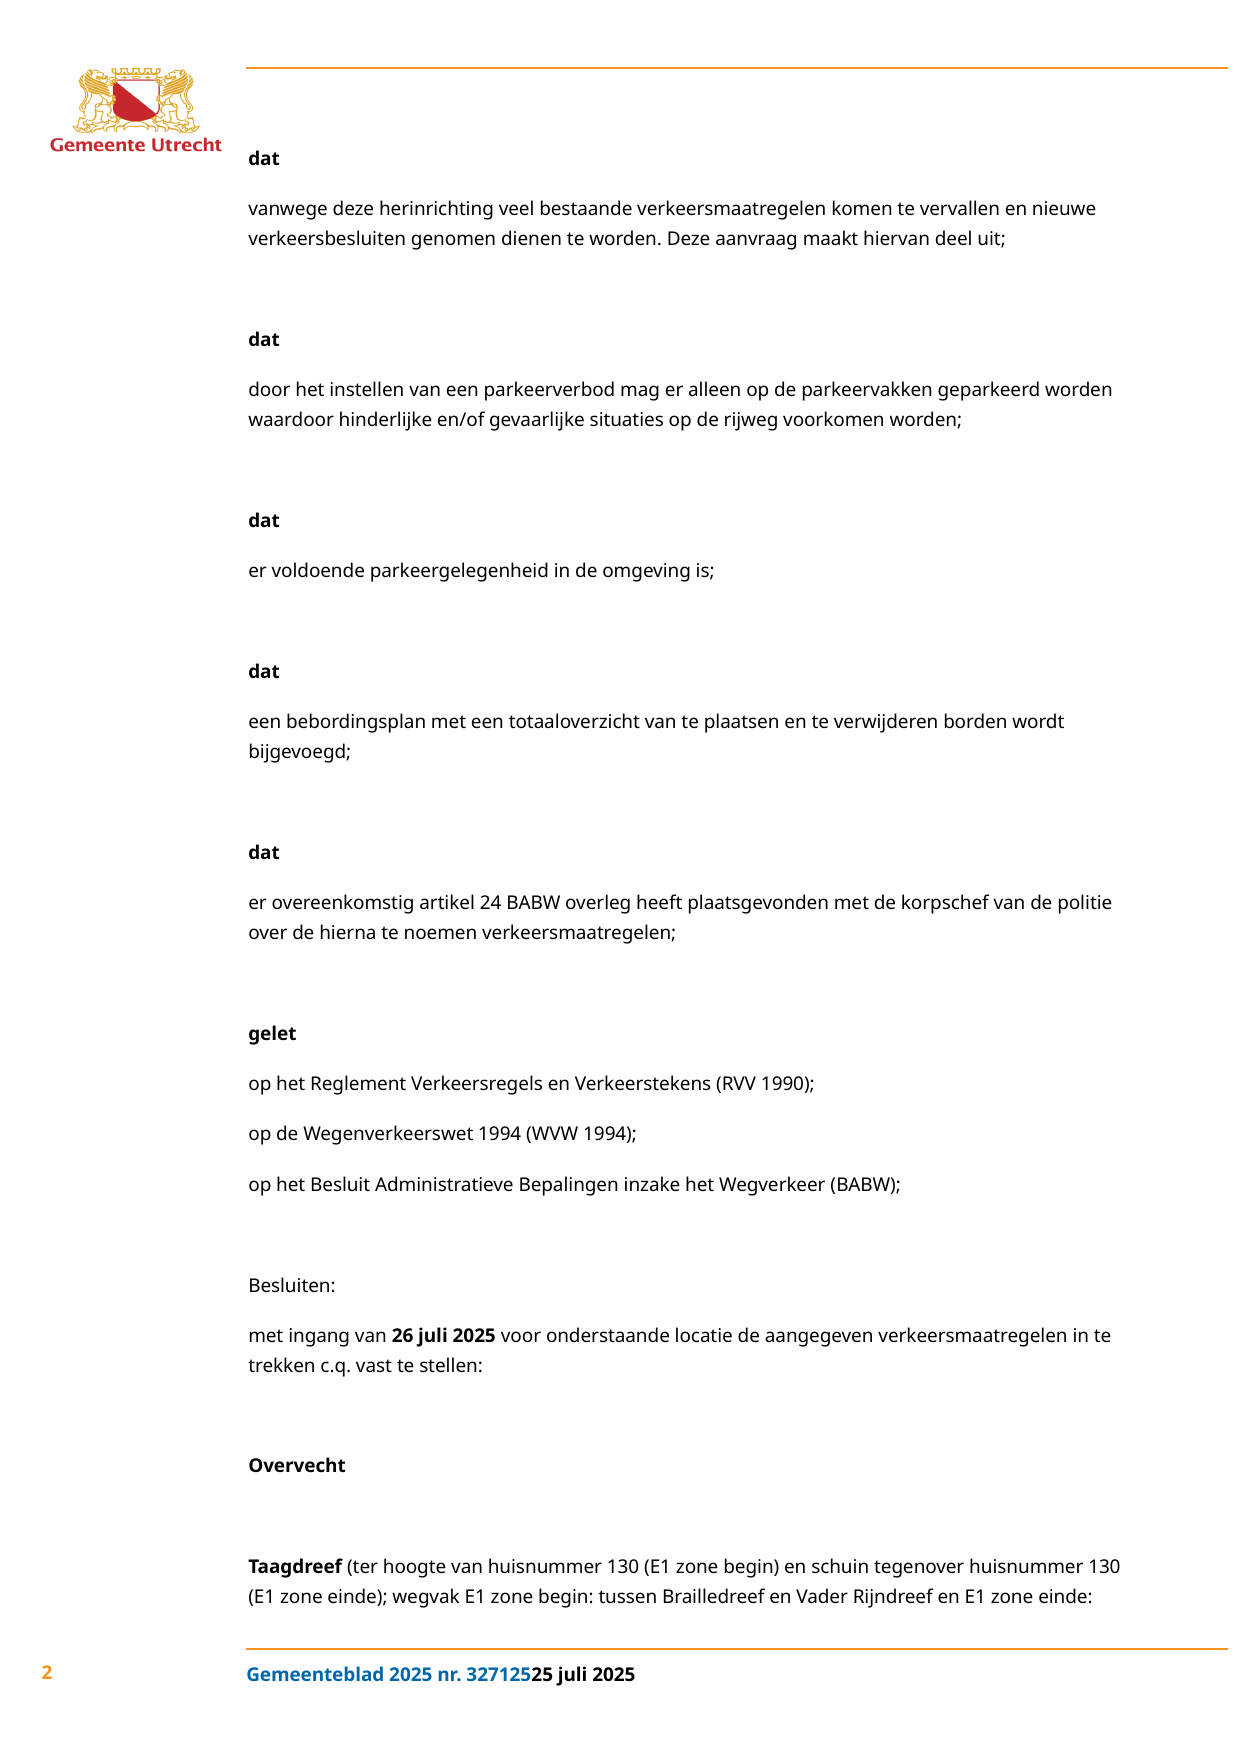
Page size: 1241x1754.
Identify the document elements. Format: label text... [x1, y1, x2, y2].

text dat [248, 507, 1152, 533]
text Overvecht [248, 1453, 1152, 1478]
text dat [248, 839, 1152, 865]
text op het Besluit Administratieve Bepalingen inzake het Wegverkeer (BABW); [248, 1171, 1152, 1197]
text een bebordingsplan met een totaaloverzicht van te plaatsen en te verwijderen borden wordt bijgevoegd; [248, 708, 1152, 764]
text er voldoende parkeergelegenheid in de omgeving is; [248, 557, 1152, 583]
text dat [248, 658, 1152, 684]
text dat [248, 326, 1152, 352]
text op de Wegenverkeerswet 1994 (WVW 1994); [248, 1121, 1152, 1146]
text door het instellen van een parkeerverbod mag er alleen op de parkeervakken geparkeerd worden waardoor hinderlijke en/of gevaarlijke situaties op de rijweg voorkomen worden; [248, 376, 1152, 432]
text Besluiten: [248, 1272, 1152, 1298]
text gelet [248, 1020, 1152, 1046]
picture [41, 47, 231, 172]
text Taagdreef (ter hoogte van huisnummer 130 (E1 zone begin) en schuin tegenover huisnummer 130 (E1 zone einde); wegvak E1 zone begin: tussen Brailledreef en Vader Rijndreef en E1 zone einde: [248, 1553, 1152, 1609]
text er overeenkomstig artikel 24 BABW overleg heeft plaatsgevonden met de korpschef van de politie over de hierna te noemen verkeersmaatregelen; [248, 889, 1152, 945]
text vanwege deze herinrichting veel bestaande verkeersmaatregelen komen te vervallen en nieuwe verkeersbesluiten genomen dienen te worden. Deze aanvraag maakt hiervan deel uit; [248, 196, 1152, 251]
text met ingang van 26 juli 2025 voor onderstaande locatie de aangegeven verkeersmaatregelen in te trekken c.q. vast te stellen: [248, 1322, 1152, 1378]
text op het Reglement Verkeersregels en Verkeerstekens (RVV 1990); [248, 1070, 1152, 1096]
text dat [248, 145, 1152, 171]
